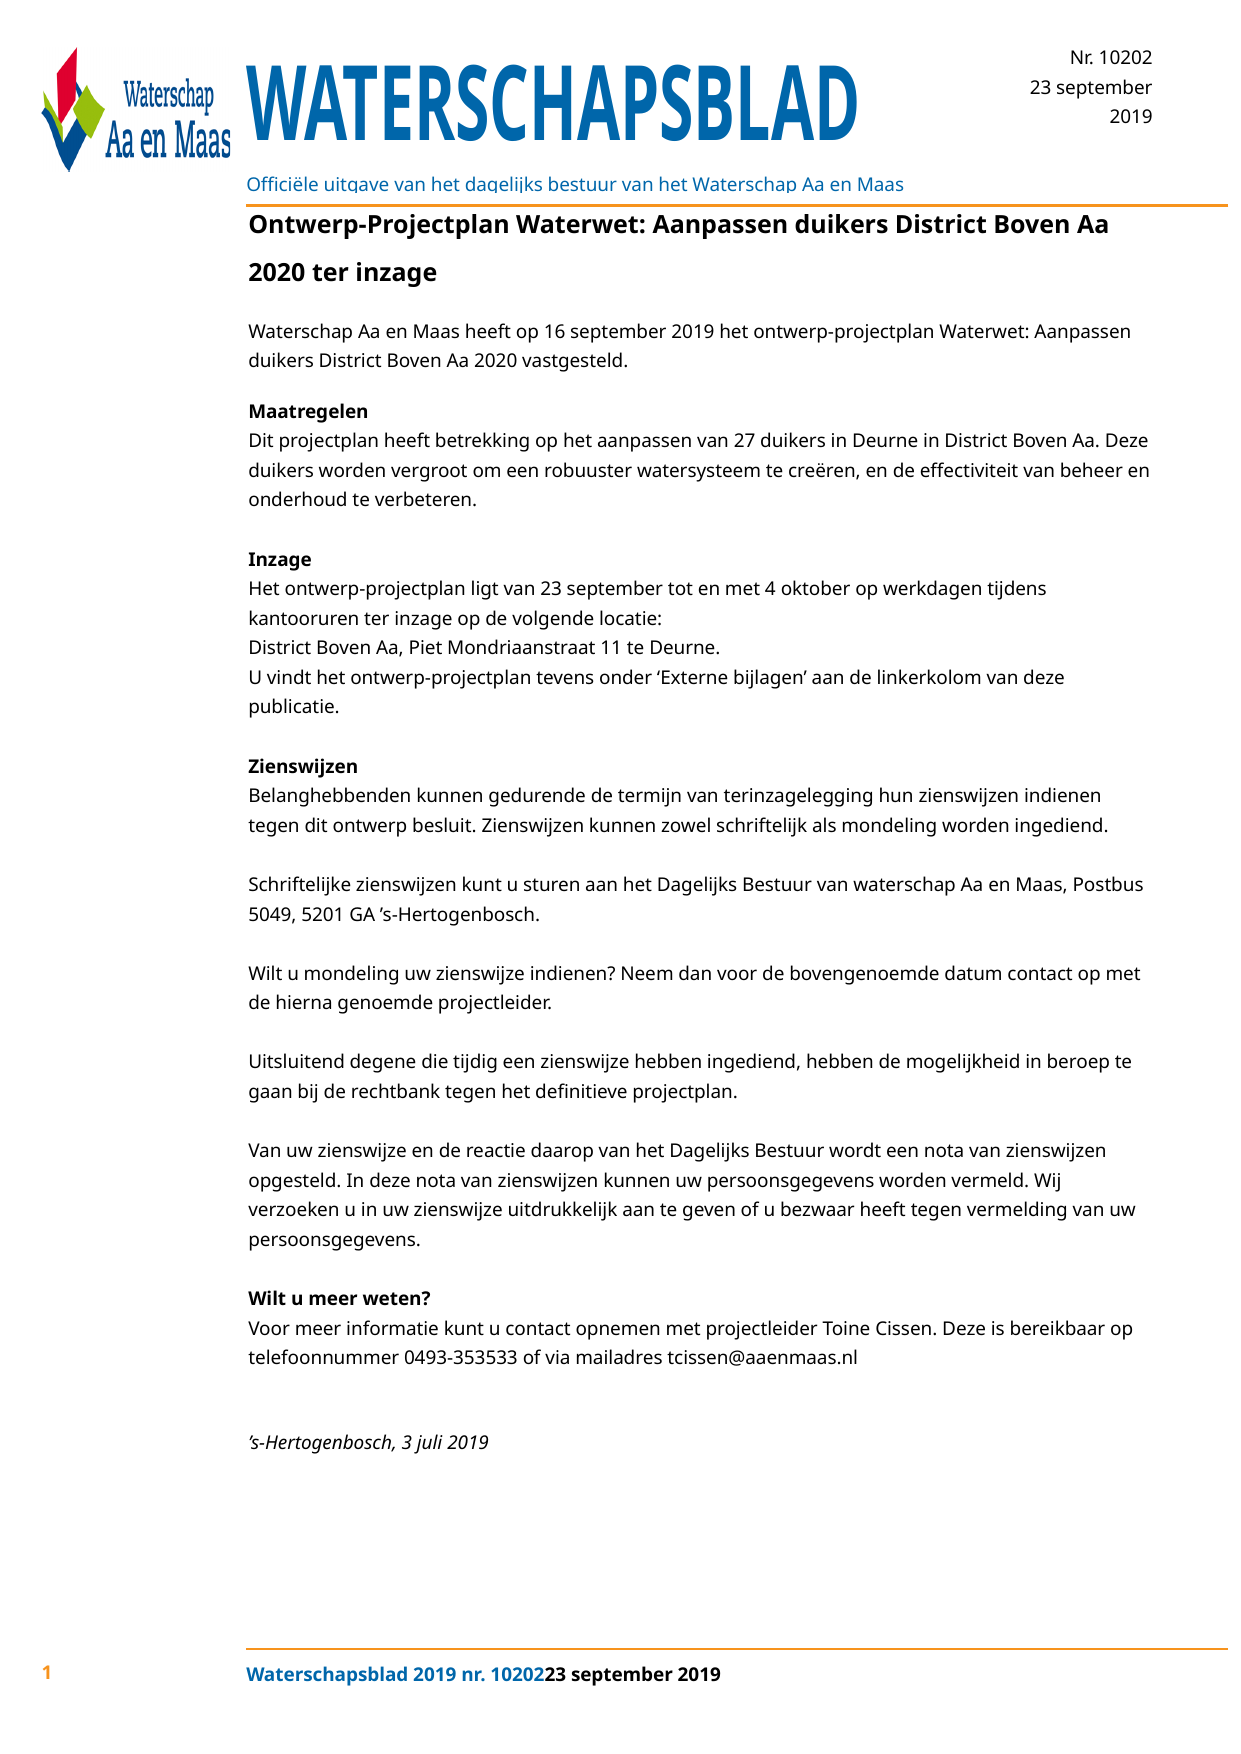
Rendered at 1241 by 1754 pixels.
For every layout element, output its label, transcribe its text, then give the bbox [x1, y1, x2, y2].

text Uitsluitend degene die tijdig een zienswijze hebben ingediend, hebben de mogelijkheid in beroep te gaan bij de rechtbank tegen het definitieve projectplan. [248, 1049, 1152, 1104]
text Het ontwerp-projectplan ligt van 23 september tot en met 4 oktober op werkdagen tijdens kantooruren ter inzage op de volgende locatie: [248, 575, 1152, 631]
text ’s-Hertogenbosch, 3 juli 2019 [248, 1429, 1152, 1455]
text Inzage [248, 546, 1152, 571]
text Belanghebbenden kunnen gedurende de termijn van terinzagelegging hun zienswijzen indienen tegen dit ontwerp besluit. Zienswijzen kunnen zowel schriftelijk als mondeling worden ingediend. [248, 782, 1152, 838]
text Zienswijzen [248, 753, 1152, 778]
text U vindt het ontwerp-projectplan tevens onder ‘Externe bijlagen’ aan de linkerkolom van deze publicatie. [248, 664, 1152, 719]
text Waterschap Aa en Maas heeft op 16 september 2019 het ontwerp-projectplan Waterwet: Aanpassen duikers District Boven Aa 2020 vastgesteld. [248, 318, 1152, 373]
picture [41, 47, 231, 172]
text Dit projectplan heeft betrekking op het aanpassen van 27 duikers in Deurne in District Boven Aa. Deze duikers worden vergroot om een robuuster watersysteem te creëren, en de effectiviteit van beheer en onderhoud te verbeteren. [248, 427, 1152, 512]
text Maatregelen [248, 398, 1152, 423]
text Ontwerp-Projectplan Waterwet: Aanpassen duikers District Boven Aa 2020 ter inzage [248, 207, 1152, 288]
text Wilt u meer weten? [248, 1285, 1152, 1311]
text District Boven Aa, Piet Mondriaanstraat 11 te Deurne. [248, 634, 1152, 660]
text Voor meer informatie kunt u contact opnemen met projectleider Toine Cissen. Deze is bereikbaar op telefoonnummer 0493-353533 of via mailadres tcissen@aaenmaas.nl [248, 1315, 1152, 1370]
text Wilt u mondeling uw zienswijze indienen? Neem dan voor de bovengenoemde datum contact op met de hierna genoemde projectleider. [248, 960, 1152, 1015]
text Van uw zienswijze en de reactie daarop van het Dagelijks Bestuur wordt een nota van zienswijzen opgesteld. In deze nota van zienswijzen kunnen uw persoonsgegevens worden vermeld. Wij verzoeken u in uw zienswijze uitdrukkelijk aan te geven of u bezwaar heeft tegen vermelding van uw persoonsgegevens. [248, 1137, 1152, 1252]
text Schriftelijke zienswijzen kunt u sturen aan het Dagelijks Bestuur van waterschap Aa en Maas, Postbus 5049, 5201 GA ’s-Hertogenbosch. [248, 871, 1152, 926]
